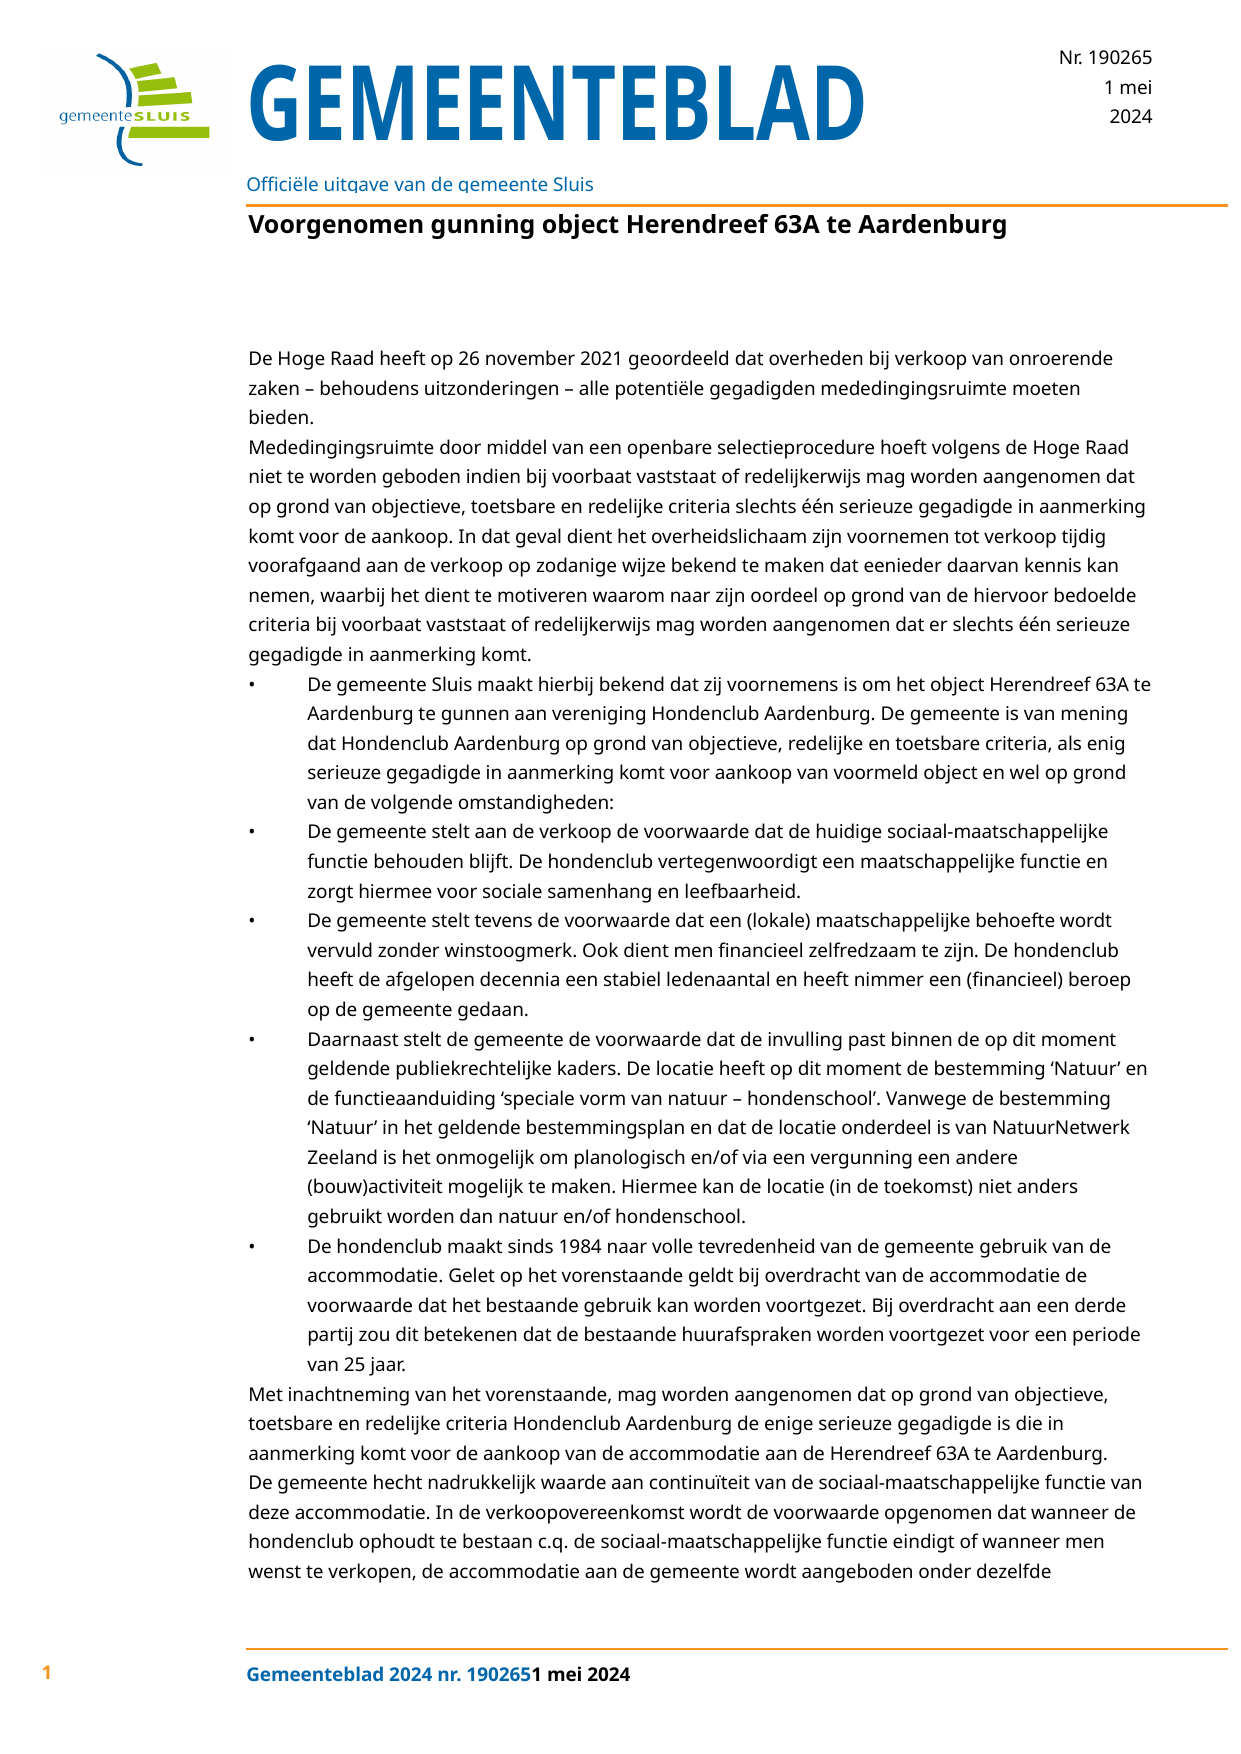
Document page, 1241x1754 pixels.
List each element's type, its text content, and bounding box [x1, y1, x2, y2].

text Mededingingsruimte door middel van een openbare selectieprocedure hoeft volgens de Hoge Raad niet te worden geboden indien bij voorbaat vaststaat of redelijkerwijs mag worden aangenomen dat op grond van objectieve, toetsbare en redelijke criteria slechts één serieuze gegadigde in aanmerking komt voor de aankoop. In dat geval dient het overheidslichaam zijn voornemen tot verkoop tijdig voorafgaand aan de verkoop op zodanige wijze bekend te maken dat eenieder daarvan kennis kan nemen, waarbij het dient te motiveren waarom naar zijn oordeel op grond van de hiervoor bedoelde criteria bij voorbaat vaststaat of redelijkerwijs mag worden aangenomen dat er slechts één serieuze gegadigde in aanmerking komt. [248, 434, 1152, 667]
list Daarnaast stelt de gemeente de voorwaarde dat de invulling past binnen de op dit moment geldende publiekrechtelijke kaders. De locatie heeft op dit moment de bestemming ‘Natuur’ en de functieaanduiding ‘speciale vorm van natuur – hondenschool’. Vanwege de bestemming ‘Natuur’ in het geldende bestemmingsplan en dat de locatie onderdeel is van NatuurNetwerk Zeeland is het onmogelijk om planologisch en/of via een vergunning een andere (bouw)activiteit mogelijk te maken. Hiermee kan de locatie (in de toekomst) niet anders gebruikt worden dan natuur en/of hondenschool. [248, 1026, 1152, 1229]
text Voorgenomen gunning object Herendreef 63A te Aardenburg [248, 207, 1152, 241]
text De gemeente hecht nadrukkelijk waarde aan continuïteit van de sociaal-maatschappelijke functie van deze accommodatie. In de verkoopovereenkomst wordt de voorwaarde opgenomen dat wanneer de hondenclub ophoudt te bestaan c.q. de sociaal-maatschappelijke functie eindigt of wanneer men wenst te verkopen, de accommodatie aan de gemeente wordt aangeboden onder dezelfde [248, 1469, 1152, 1584]
text De Hoge Raad heeft op 26 november 2021 geoordeeld dat overheden bij verkoop van onroerende zaken – behoudens uitzonderingen – alle potentiële gegadigden mededingingsruimte moeten bieden. [248, 345, 1152, 430]
list De hondenclub maakt sinds 1984 naar volle tevredenheid van de gemeente gebruik van de accommodatie. Gelet op het vorenstaande geldt bij overdracht van de accommodatie de voorwaarde dat het bestaande gebruik kan worden voortgezet. Bij overdracht aan een derde partij zou dit betekenen dat de bestaande huurafspraken worden voortgezet voor een periode van 25 jaar. [248, 1233, 1152, 1377]
text Met inachtneming van het vorenstaande, mag worden aangenomen dat op grond van objectieve, toetsbare en redelijke criteria Hondenclub Aardenburg de enige serieuze gegadigde is die in aanmerking komt voor de aankoop van de accommodatie aan de Herendreef 63A te Aardenburg. [248, 1381, 1152, 1466]
list De gemeente stelt tevens de voorwaarde dat een (lokale) maatschappelijke behoefte wordt vervuld zonder winstoogmerk. Ook dient men financieel zelfredzaam te zijn. De hondenclub heeft de afgelopen decennia een stabiel ledenaantal en heeft nimmer een (financieel) beroep op de gemeente gedaan. [248, 907, 1152, 1022]
picture [41, 47, 231, 172]
list De gemeente stelt aan de verkoop de voorwaarde dat de huidige sociaal-maatschappelijke functie behouden blijft. De hondenclub vertegenwoordigt een maatschappelijke functie en zorgt hiermee voor sociale samenhang en leefbaarheid. [248, 819, 1152, 903]
list De gemeente Sluis maakt hierbij bekend dat zij voornemens is om het object Herendreef 63A te Aardenburg te gunnen aan vereniging Hondenclub Aardenburg. De gemeente is van mening dat Hondenclub Aardenburg op grond van objectieve, redelijke en toetsbare criteria, als enig serieuze gegadigde in aanmerking komt voor aankoop van voormeld object en wel op grond van de volgende omstandigheden: [248, 671, 1152, 815]
